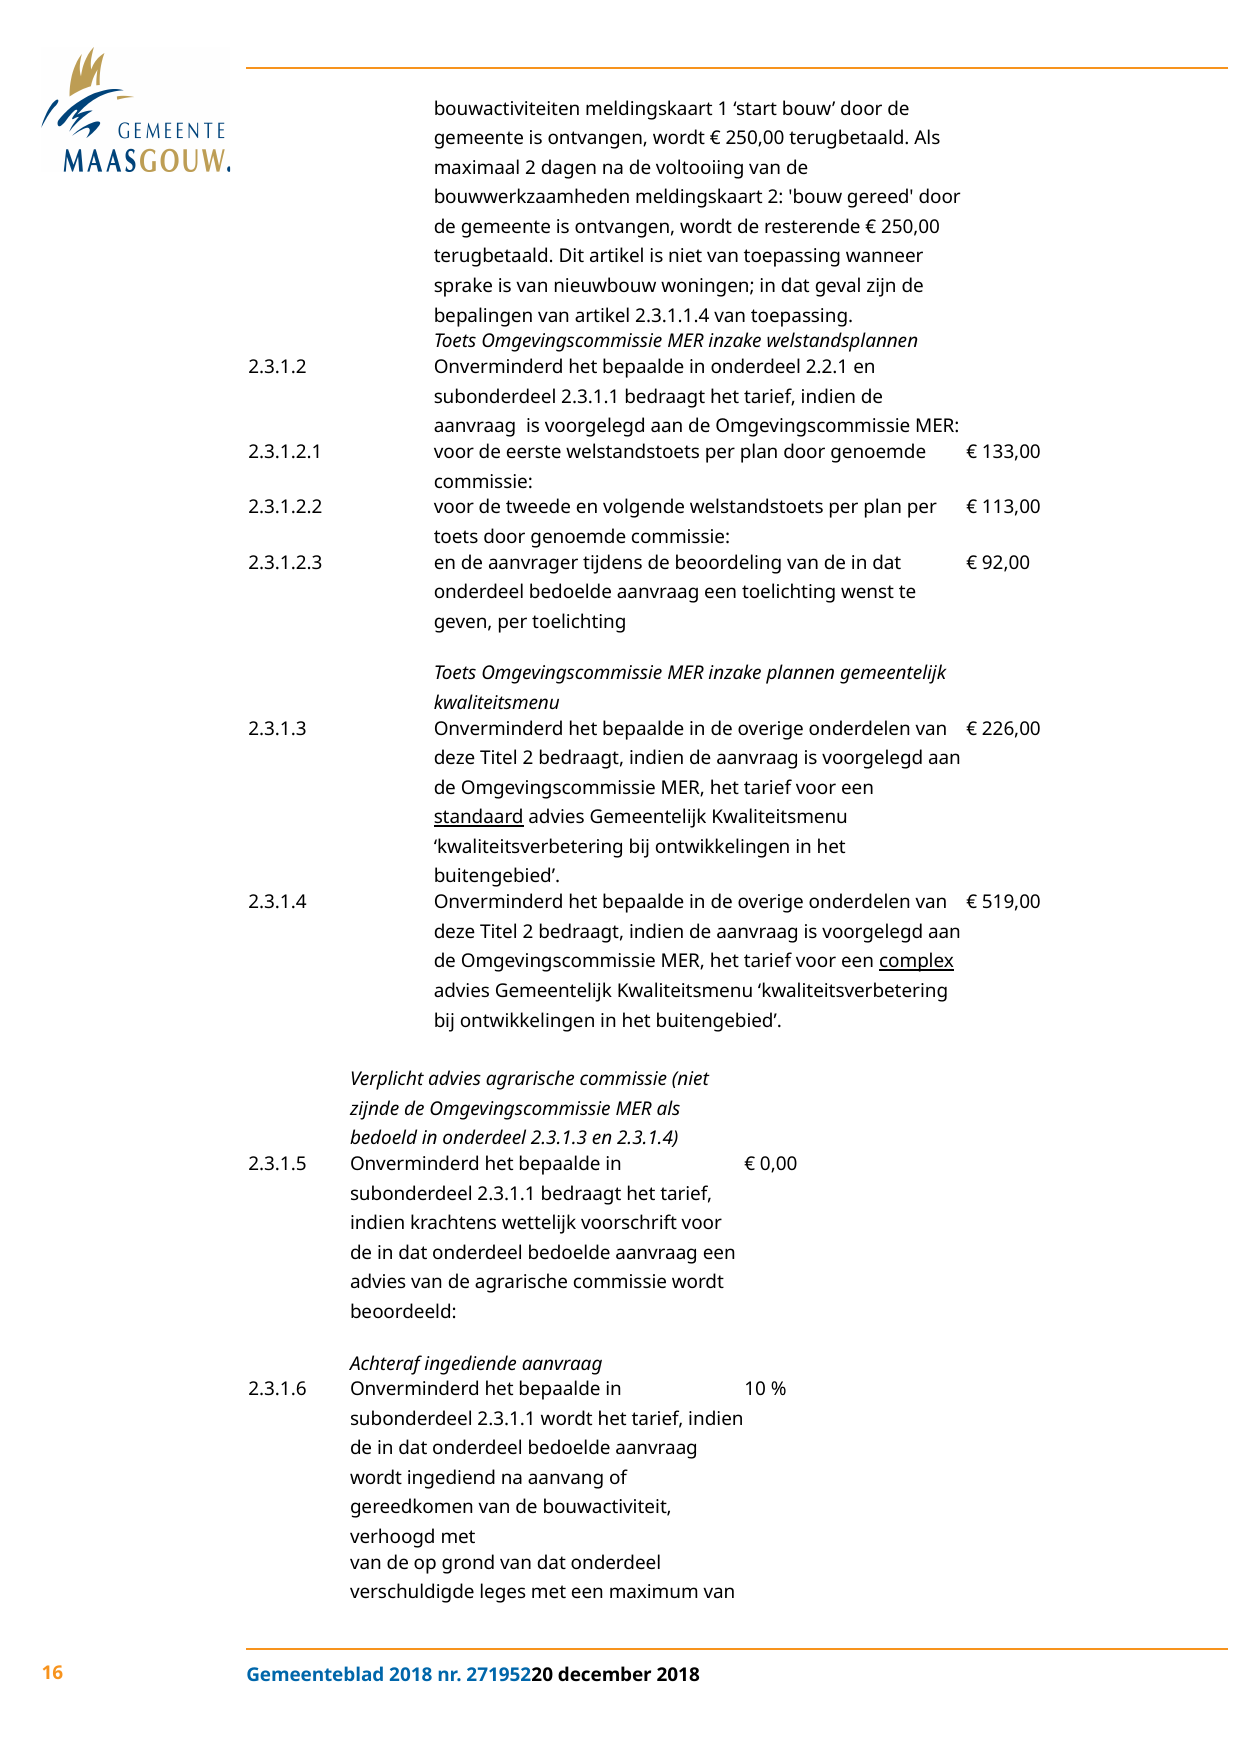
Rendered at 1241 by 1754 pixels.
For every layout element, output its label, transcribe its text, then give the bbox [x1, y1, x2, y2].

table_cell [966, 353, 1152, 438]
table_cell € 226,00 [966, 715, 1152, 888]
table_cell 2.3.1.6 [248, 1375, 350, 1549]
table_cell 10 % [744, 1375, 1050, 1549]
table_cell [248, 1324, 350, 1350]
table_cell Onverminderd het bepaalde in de overige onderdelen van deze Titel 2 bedraagt, indien de aanvraag is voorgelegd aan de Omgevingscommissie MER, het tarief voor een complex advies Gemeentelijk Kwaliteitsmenu ‘kwaliteitsverbetering bij ontwikkelingen in het buitengebied’. [434, 889, 966, 1032]
table_cell en de aanvrager tijdens de beoordeling van de in dat onderdeel bedoelde aanvraag een toelichting wenst te geven, per toelichting [434, 549, 966, 634]
table_cell 2.3.1.4 [248, 889, 433, 1032]
table_cell voor de eerste welstandstoets per plan door genoemde commissie: [434, 438, 966, 493]
table_cell [966, 660, 1152, 715]
table_cell [350, 1324, 744, 1350]
table_cell € 133,00 [966, 438, 1152, 493]
table_cell [248, 95, 433, 328]
table_cell 2.3.1.5 [248, 1150, 350, 1324]
table_cell [744, 1324, 1050, 1350]
table_cell Toets Omgevingscommissie MER inzake plannen gemeentelijk kwaliteitsmenu [434, 660, 966, 715]
table_cell [248, 1549, 350, 1604]
table_cell [434, 634, 966, 659]
table_cell Achteraf ingediende aanvraag [350, 1350, 744, 1375]
table_cell 2.3.1.2 [248, 353, 433, 438]
table_cell Toets Omgevingscommissie MER inzake welstandsplannen [434, 328, 966, 353]
table_cell 2.3.1.2.3 [248, 549, 433, 634]
table_cell [966, 634, 1152, 659]
table_header [248, 1065, 350, 1150]
table_cell [248, 660, 433, 715]
table_cell Onverminderd het bepaalde in onderdeel 2.2.1 en subonderdeel 2.3.1.1 bedraagt het tarief, indien de aanvraag is voorgelegd aan de Omgevingscommissie MER: [434, 353, 966, 438]
table_cell € 519,00 [966, 889, 1152, 1032]
table_cell bouwactiviteiten meldingskaart 1 ‘start bouw’ door de gemeente is ontvangen, wordt € 250,00 terugbetaald. Als maximaal 2 dagen na de voltooiing van de bouwwerkzaamheden meldingskaart 2: 'bouw gereed' door de gemeente is ontvangen, wordt de resterende € 250,00 terugbetaald. Dit artikel is niet van toepassing wanneer sprake is van nieuwbouw woningen; in dat geval zijn de bepalingen van artikel 2.3.1.1.4 van toepassing. [434, 95, 966, 328]
table_cell [248, 1350, 350, 1375]
table_header [744, 1065, 1050, 1150]
table_cell [248, 328, 433, 353]
table_cell Onverminderd het bepaalde in subonderdeel 2.3.1.1 bedraagt het tarief, indien krachtens wettelijk voorschrift voor de in dat onderdeel bedoelde aanvraag een advies van de agrarische commissie wordt beoordeeld: [350, 1150, 744, 1324]
table_cell [966, 328, 1152, 353]
table_cell Onverminderd het bepaalde in subonderdeel 2.3.1.1 wordt het tarief, indien de in dat onderdeel bedoelde aanvraag wordt ingediend na aanvang of gereedkomen van de bouwactiviteit, verhoogd met [350, 1375, 744, 1549]
table_header Verplicht advies agrarische commissie (niet zijnde de Omgevingscommissie MER als bedoeld in onderdeel 2.3.1.3 en 2.3.1.4) [350, 1065, 744, 1150]
table_cell [966, 95, 1152, 328]
table_cell voor de tweede en volgende welstandstoets per plan per toets door genoemde commissie: [434, 494, 966, 549]
table_cell € 92,00 [966, 549, 1152, 634]
table_cell van de op grond van dat onderdeel verschuldigde leges met een maximum van [350, 1549, 744, 1604]
table_cell [248, 634, 433, 659]
picture [41, 47, 231, 172]
table_cell € 113,00 [966, 494, 1152, 549]
table_cell [744, 1549, 1050, 1604]
table_cell [744, 1350, 1050, 1375]
table_cell Onverminderd het bepaalde in de overige onderdelen van deze Titel 2 bedraagt, indien de aanvraag is voorgelegd aan de Omgevingscommissie MER, het tarief voor een standaard advies Gemeentelijk Kwaliteitsmenu ‘kwaliteitsverbetering bij ontwikkelingen in het buitengebied’. [434, 715, 966, 888]
table_cell 2.3.1.2.2 [248, 494, 433, 549]
table_cell € 0,00 [744, 1150, 1050, 1324]
table_cell 2.3.1.2.1 [248, 438, 433, 493]
table_cell 2.3.1.3 [248, 715, 433, 888]
